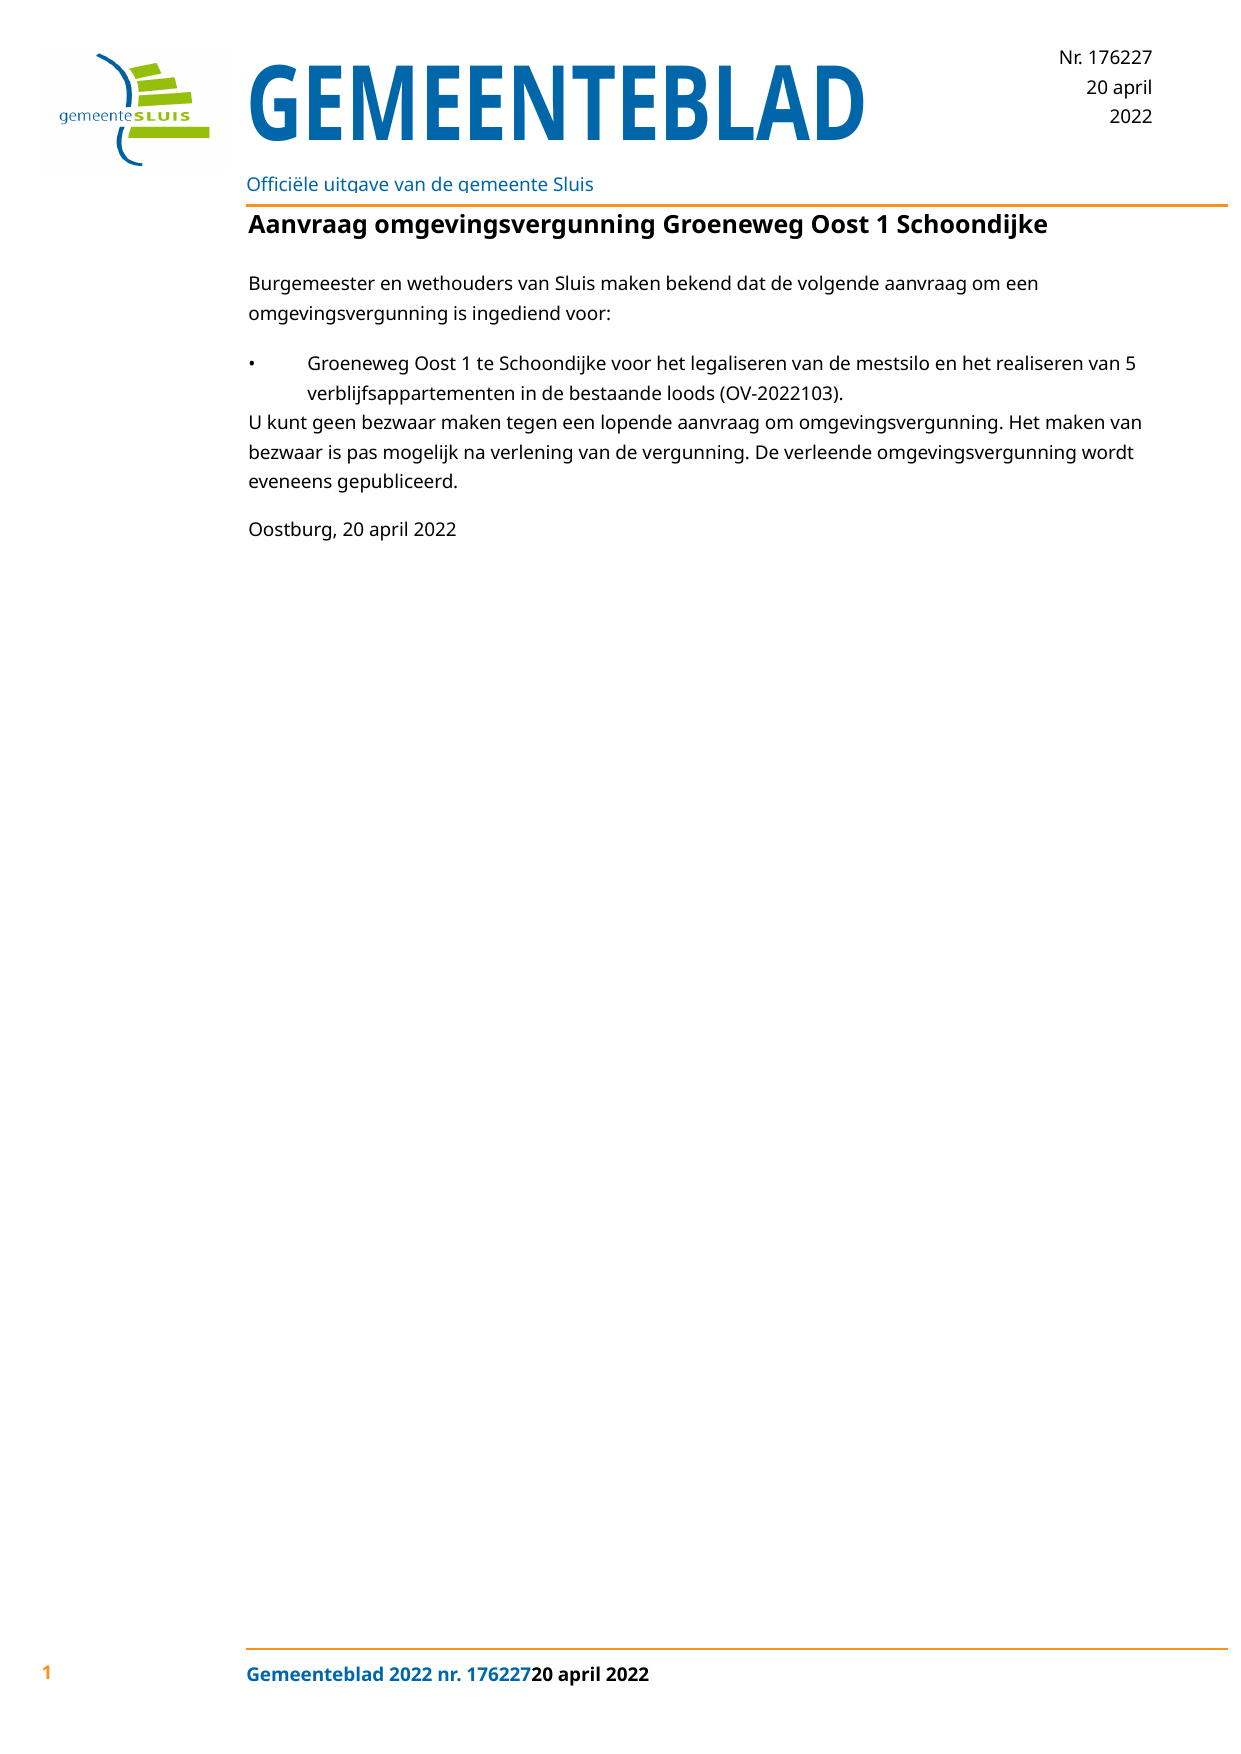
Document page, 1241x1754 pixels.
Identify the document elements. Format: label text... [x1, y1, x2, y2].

text U kunt geen bezwaar maken tegen een lopende aanvraag om omgevingsvergunning. Het maken van bezwaar is pas mogelijk na verlening van de vergunning. De verleende omgevingsvergunning wordt eveneens gepubliceerd. [248, 409, 1152, 494]
text Aanvraag omgevingsvergunning Groeneweg Oost 1 Schoondijke [248, 207, 1152, 241]
list Groeneweg Oost 1 te Schoondijke voor het legaliseren van de mestsilo en het realiseren van 5 verblijfsappartementen in de bestaande loods (OV-2022103). [248, 350, 1152, 406]
text Oostburg, 20 april 2022 [248, 516, 1152, 542]
text Burgemeester en wethouders van Sluis maken bekend dat de volgende aanvraag om een omgevingsvergunning is ingediend voor: [248, 270, 1152, 326]
picture [41, 47, 231, 172]
